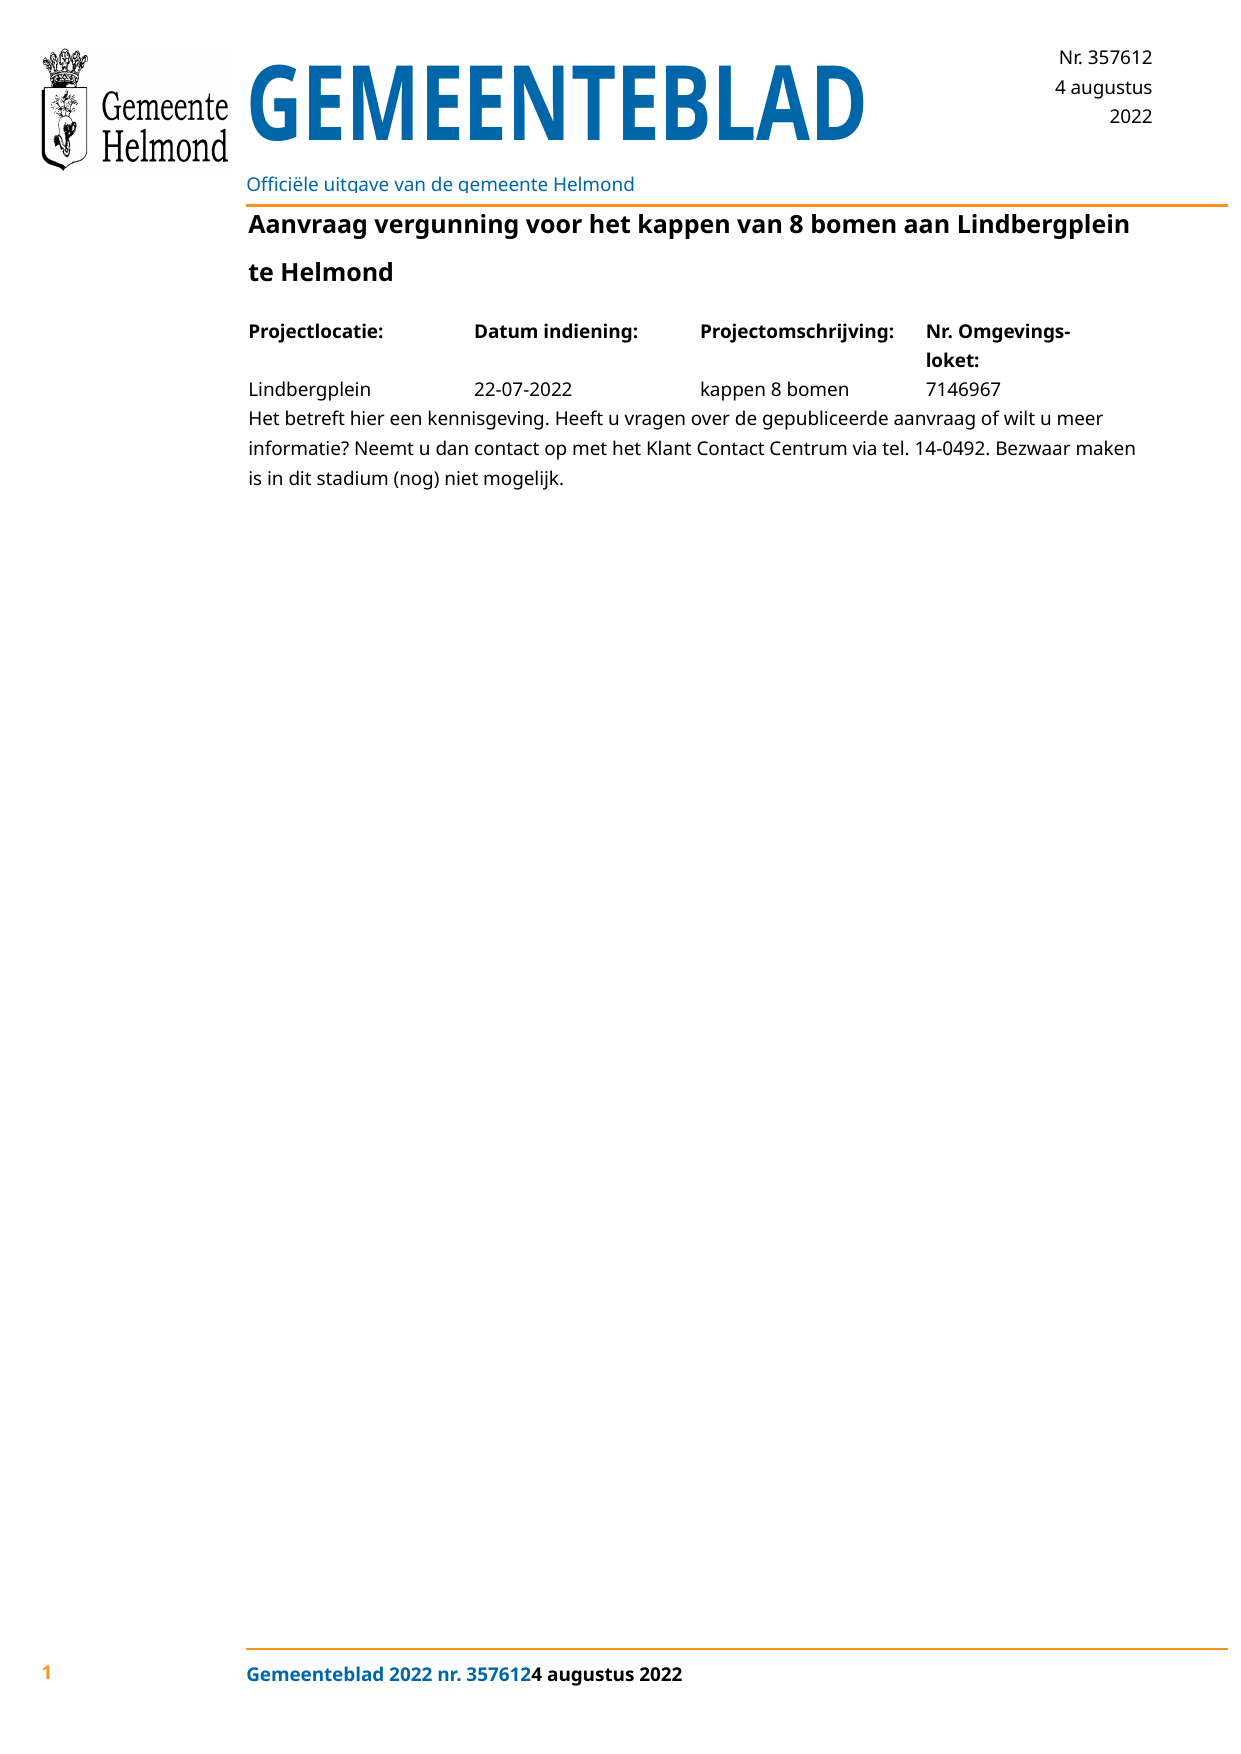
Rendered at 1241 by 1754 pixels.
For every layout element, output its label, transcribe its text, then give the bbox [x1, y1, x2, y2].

table_header Nr. Omgevings- loket: [926, 318, 1152, 373]
table_header 22-07-2022 [474, 377, 700, 402]
table_header Projectomschrijving: [700, 318, 926, 373]
table_header Datum indiening: [474, 318, 700, 373]
table_header 7146967 [926, 377, 1152, 402]
table_header kappen 8 bomen [700, 377, 926, 402]
table_header Lindbergplein [248, 377, 474, 402]
table_header Projectlocatie: [248, 318, 474, 373]
picture [41, 47, 231, 172]
text Het betreft hier een kennisgeving. Heeft u vragen over de gepubliceerde aanvraag of wilt u meer informatie? Neemt u dan contact op met het Klant Contact Centrum via tel. 14-0492. Bezwaar maken is in dit stadium (nog) niet mogelijk. [248, 406, 1152, 491]
text Aanvraag vergunning voor het kappen van 8 bomen aan Lindbergplein te Helmond [248, 207, 1152, 288]
